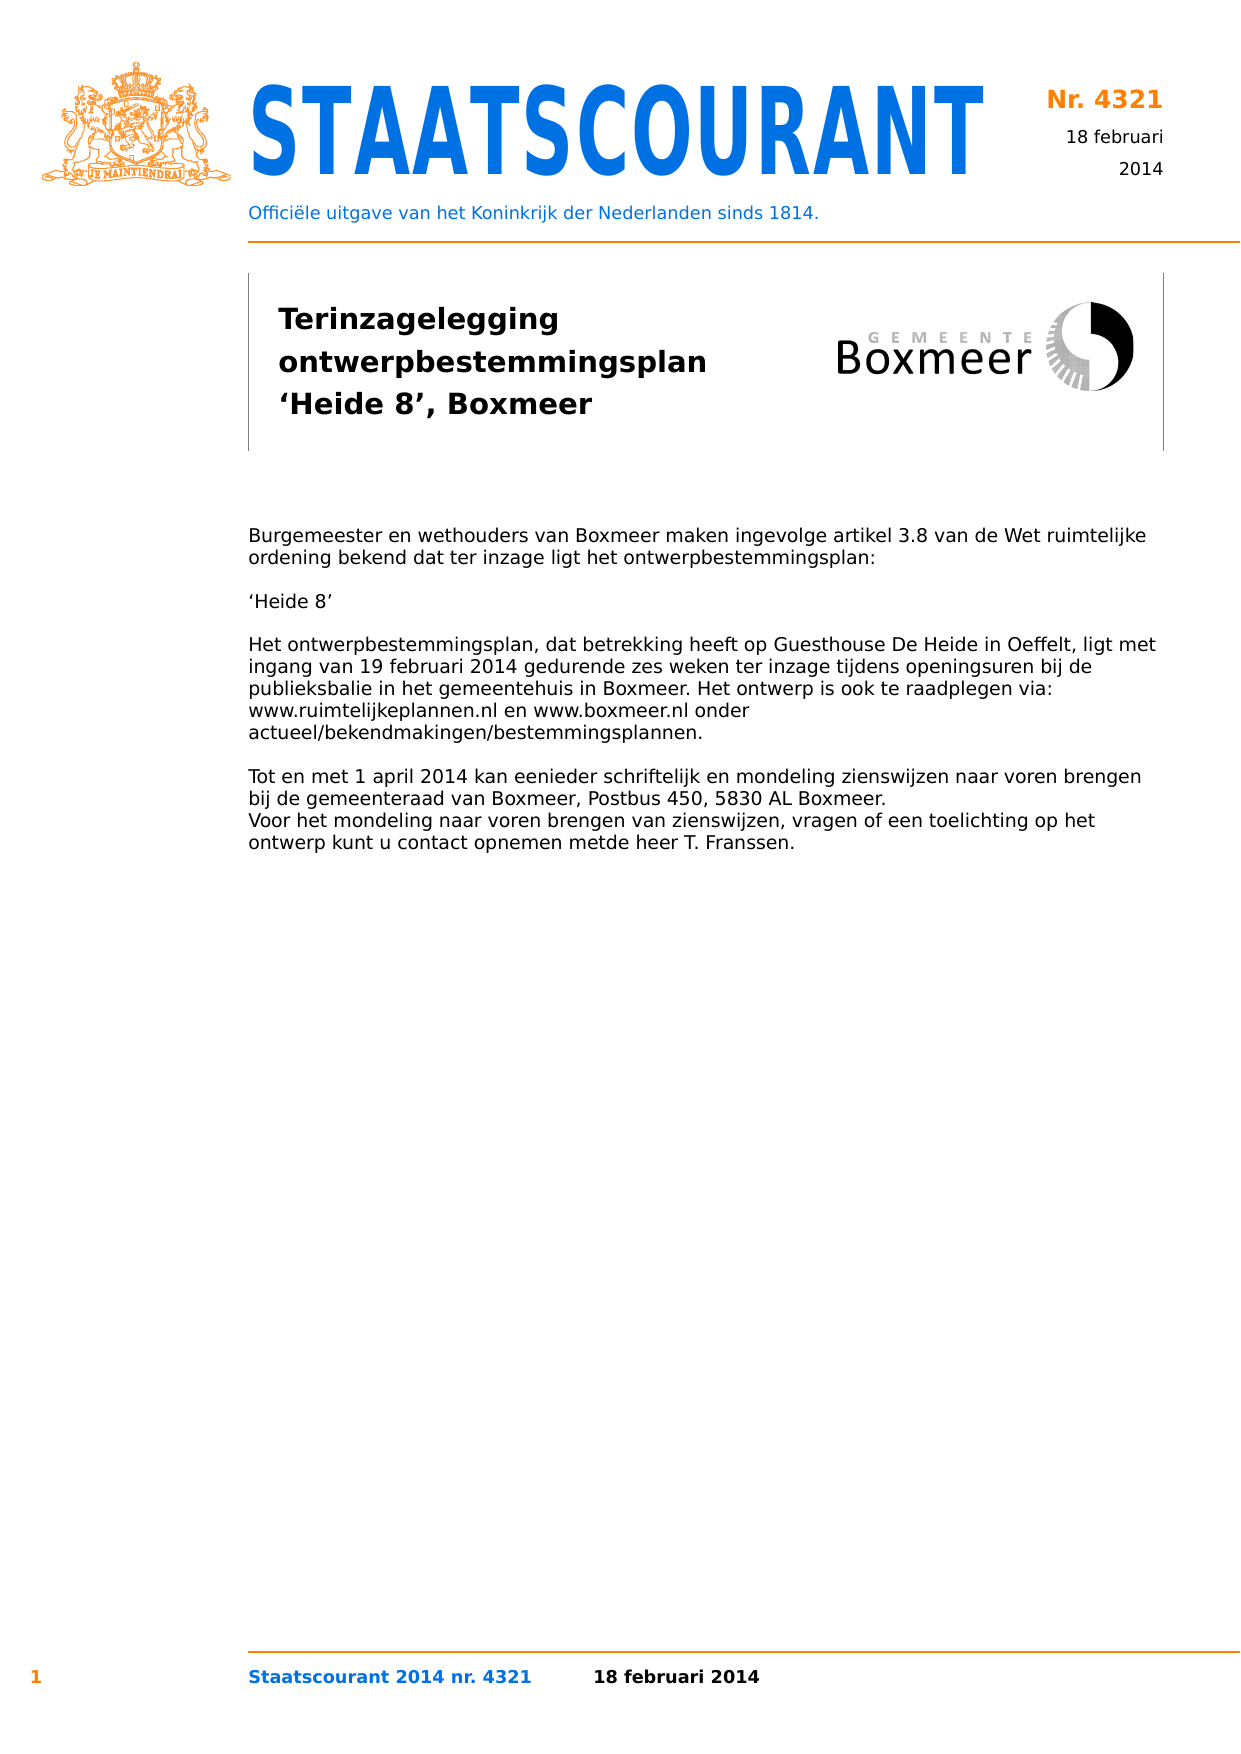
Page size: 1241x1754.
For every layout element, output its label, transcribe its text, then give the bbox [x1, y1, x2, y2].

text ‘Heide 8’ [248, 591, 1163, 612]
text Burgemeester en wethouders van Boxmeer maken ingevolge artikel 3.8 van de Wet ruimtelijke ordening bekend dat ter inzage ligt het ontwerpbestemmingsplan: [248, 525, 1163, 569]
subtitle Terinzagelegging ontwerpbestemmingsplan ‘Heide 8’, Boxmeer [249, 273, 1163, 451]
text Voor het mondeling naar voren brengen van zienswijzen, vragen of een toelichting op het ontwerp kunt u contact opnemen metde heer T. Franssen. [248, 810, 1163, 854]
table_header STAATSCOURANT [248, 62, 998, 203]
text Het ontwerpbestemmingsplan, dat betrekking heeft op Guesthouse De Heide in Oeffelt, ligt met ingang van 19 februari 2014 gedurende zes weken ter inzage tijdens openingsuren bij de publieksbalie in het gemeentehuis in Boxmeer. Het ontwerp is ook te raadplegen via: www.ruimtelijkeplannen.nl en www.boxmeer.nl onder actueel/bekendmakingen/bestemmingsplannen. [248, 634, 1163, 744]
table_header Nr. 4321 [998, 62, 1240, 121]
picture [838, 302, 1134, 391]
table_cell Officiële uitgave van het Koninkrijk der Nederlanden sinds 1814. [248, 203, 1240, 241]
table_header [25, 62, 248, 241]
table_cell 2014 [998, 153, 1240, 203]
table_cell 18 februari [998, 121, 1240, 153]
text Tot en met 1 april 2014 kan eenieder schriftelijk en mondeling zienswijzen naar voren brengen bij de gemeenteraad van Boxmeer, Postbus 450, 5830 AL Boxmeer. [248, 766, 1163, 810]
picture [41, 62, 231, 186]
